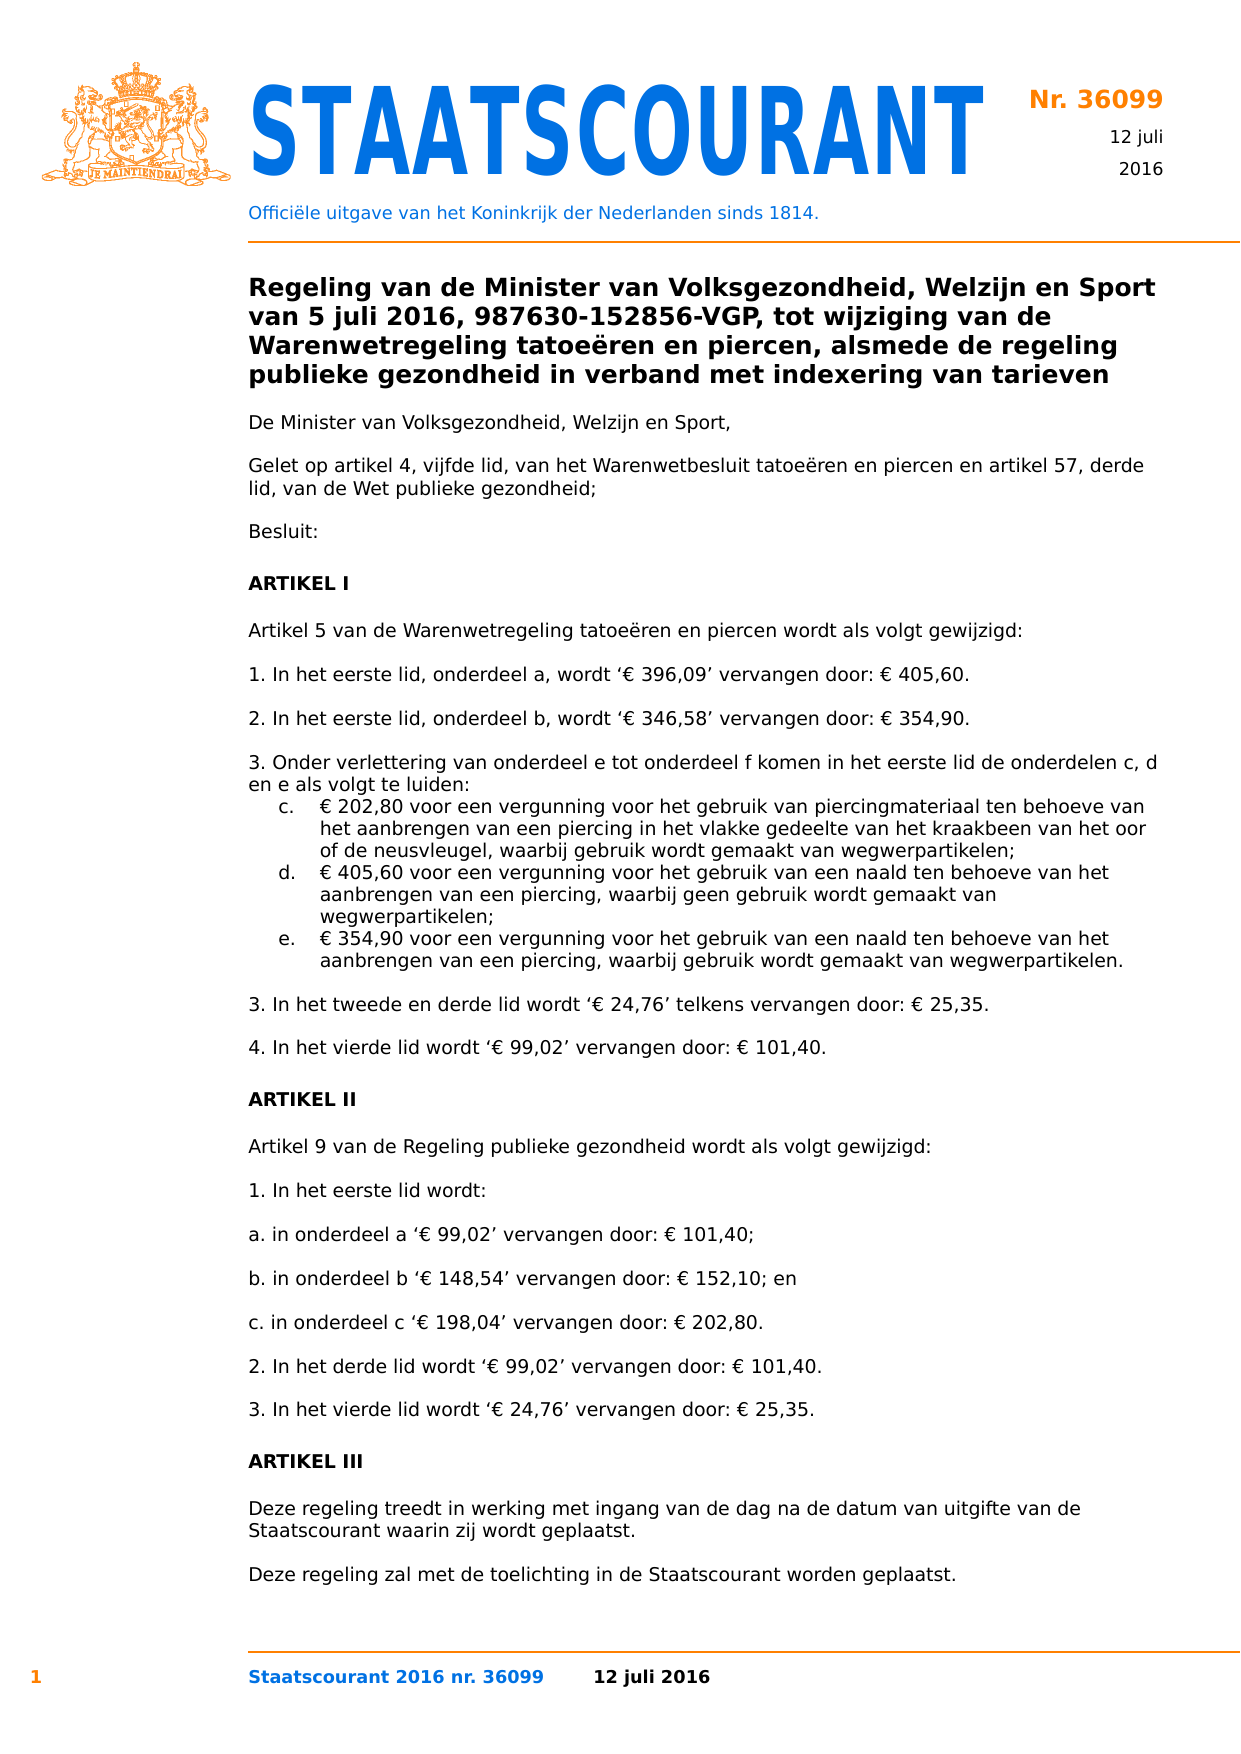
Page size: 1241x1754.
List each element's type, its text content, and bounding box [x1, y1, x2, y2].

text 2. In het eerste lid, onderdeel b, wordt ‘€ 346,58’ vervangen door: € 354,90. [248, 708, 1163, 730]
table_cell 12 juli [998, 121, 1240, 153]
table_header [25, 62, 248, 241]
text Gelet op artikel 4, vijfde lid, van het Warenwetbesluit tatoeëren en piercen en artikel 57, derde lid, van de Wet publieke gezondheid; [248, 455, 1163, 499]
table_header STAATSCOURANT [248, 62, 998, 203]
text Artikel 5 van de Warenwetregeling tatoeëren en piercen wordt als volgt gewijzigd: [248, 620, 1163, 642]
text c. € 202,80 voor een vergunning voor het gebruik van piercingmateriaal ten behoeve van het aanbrengen van een piercing in het vlakke gedeelte van het kraakbeen van het oor of de neusvleugel, waarbij gebruik wordt gemaakt van wegwerpartikelen; [278, 796, 1163, 862]
text Deze regeling treedt in werking met ingang van de dag na de datum van uitgifte van de Staatscourant waarin zij wordt geplaatst. [248, 1498, 1163, 1542]
text c. in onderdeel c ‘€ 198,04’ vervangen door: € 202,80. [248, 1312, 1163, 1334]
text 3. In het vierde lid wordt ‘€ 24,76’ vervangen door: € 25,35. [248, 1399, 1163, 1421]
text Deze regeling zal met de toelichting in de Staatscourant worden geplaatst. [248, 1564, 1163, 1586]
text e. € 354,90 voor een vergunning voor het gebruik van een naald ten behoeve van het aanbrengen van een piercing, waarbij gebruik wordt gemaakt van wegwerpartikelen. [278, 928, 1163, 972]
text 3. In het tweede en derde lid wordt ‘€ 24,76’ telkens vervangen door: € 25,35. [248, 993, 1163, 1015]
text 3. Onder verlettering van onderdeel e tot onderdeel f komen in het eerste lid de onderdelen c, d en e als volgt te luiden: [248, 752, 1163, 796]
picture [41, 62, 231, 186]
text Artikel 9 van de Regeling publieke gezondheid wordt als volgt gewijzigd: [248, 1136, 1163, 1158]
text De Minister van Volksgezondheid, Welzijn en Sport, [248, 412, 1163, 433]
text 4. In het vierde lid wordt ‘€ 99,02’ vervangen door: € 101,40. [248, 1037, 1163, 1059]
table_cell 2016 [998, 153, 1240, 203]
subtitle ARTIKEL III [248, 1451, 1163, 1473]
table_header Nr. 36099 [998, 62, 1240, 121]
subtitle Regeling van de Minister van Volksgezondheid, Welzijn en Sport van 5 juli 2016, 987630-152856-VGP, tot wijziging van de Warenwetregeling tatoeëren en piercen, alsmede de regeling publieke gezondheid in verband met indexering van tarieven [248, 273, 1163, 390]
subtitle ARTIKEL II [248, 1089, 1163, 1111]
text Besluit: [248, 521, 1163, 543]
text 1. In het eerste lid, onderdeel a, wordt ‘€ 396,09’ vervangen door: € 405,60. [248, 664, 1163, 686]
text 2. In het derde lid wordt ‘€ 99,02’ vervangen door: € 101,40. [248, 1356, 1163, 1377]
text d. € 405,60 voor een vergunning voor het gebruik van een naald ten behoeve van het aanbrengen van een piercing, waarbij geen gebruik wordt gemaakt van wegwerpartikelen; [278, 862, 1163, 928]
table_cell Officiële uitgave van het Koninkrijk der Nederlanden sinds 1814. [248, 203, 1240, 241]
text 1. In het eerste lid wordt: [248, 1180, 1163, 1202]
text a. in onderdeel a ‘€ 99,02’ vervangen door: € 101,40; [248, 1224, 1163, 1246]
text b. in onderdeel b ‘€ 148,54’ vervangen door: € 152,10; en [248, 1268, 1163, 1290]
subtitle ARTIKEL I [248, 573, 1163, 595]
